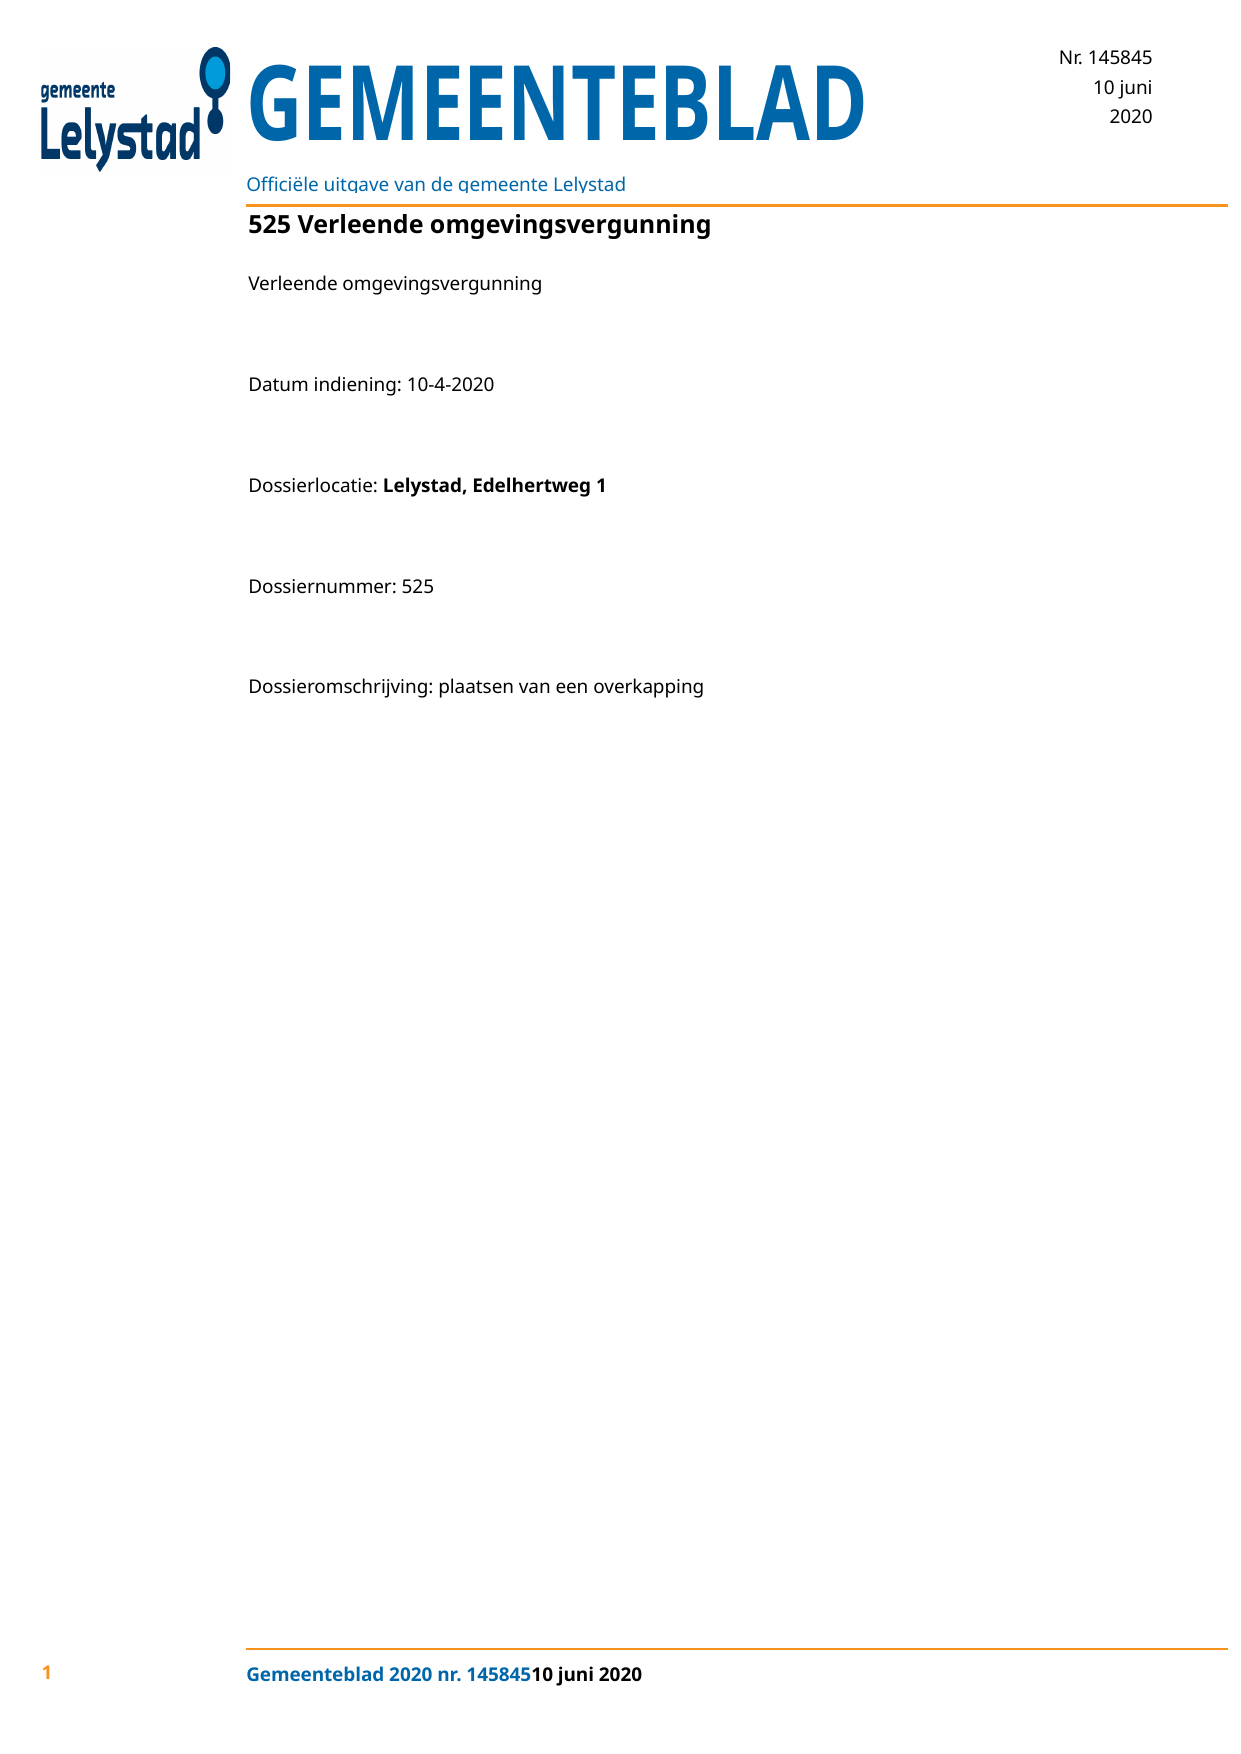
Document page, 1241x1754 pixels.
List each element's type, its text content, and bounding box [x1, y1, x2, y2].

text Dossieromschrijving: plaatsen van een overkapping [248, 674, 1152, 699]
text 525 Verleende omgevingsvergunning [248, 207, 1152, 241]
text Dossiernummer: 525 [248, 573, 1152, 598]
picture [41, 47, 231, 172]
text Verleende omgevingsvergunning [248, 270, 1152, 296]
text Dossierlocatie: Lelystad, Edelhertweg 1 [248, 472, 1152, 498]
text Datum indiening: 10-4-2020 [248, 371, 1152, 397]
